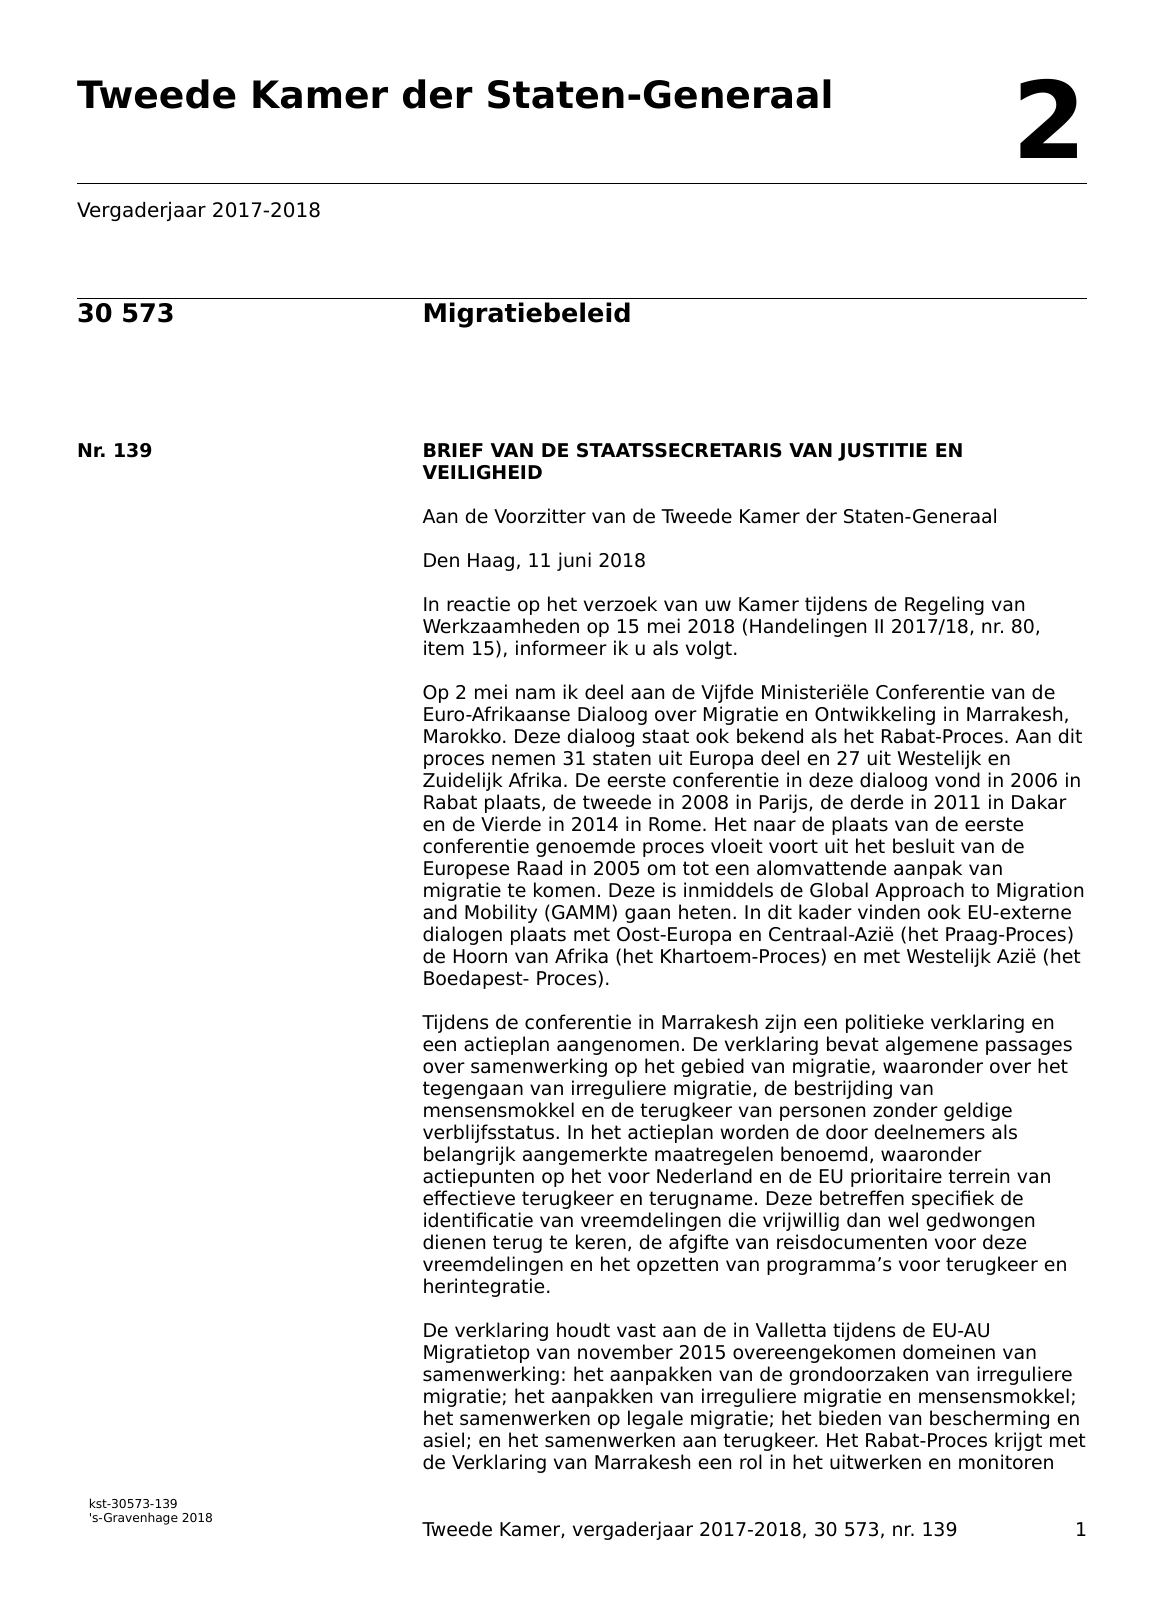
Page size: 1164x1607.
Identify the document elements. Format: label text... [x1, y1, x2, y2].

text Tijdens de conferentie in Marrakesh zijn een politieke verklaring en een actieplan aangenomen. De verklaring bevat algemene passages over samenwerking op het gebied van migratie, waaronder over het tegengaan van irreguliere migratie, de bestrijding van mensensmokkel en de terugkeer van personen zonder geldige verblijfsstatus. In het actieplan worden de door deelnemers als belangrijk aangemerkte maatregelen benoemd, waaronder actiepunten op het voor Nederland en de EU prioritaire terrein van effectieve terugkeer en terugname. Deze betreffen specifiek de identificatie van vreemdelingen die vrijwillig dan wel gedwongen dienen terug te keren, de afgifte van reisdocumenten voor deze vreemdelingen en het opzetten van programma’s voor terugkeer en herintegratie. [422, 1012, 1087, 1298]
text In reactie op het verzoek van uw Kamer tijdens de Regeling van Werkzaamheden op 15 mei 2018 (Handelingen II 2017/18, nr. 80, item 15), informeer ik u als volgt. [422, 594, 1087, 660]
subtitle Nr. 139 BRIEF VAN DE STAATSSECRETARIS VAN JUSTITIE EN VEILIGHEID [77, 440, 1087, 484]
text 's-Gravenhage 2018 [88, 1511, 323, 1525]
text Op 2 mei nam ik deel aan de Vijfde Ministeriële Conferentie van de Euro-Afrikaanse Dialoog over Migratie en Ontwikkeling in Marrakesh, Marokko. Deze dialoog staat ook bekend als het Rabat-Proces. Aan dit proces nemen 31 staten uit Europa deel en 27 uit Westelijk en Zuidelijk Afrika. De eerste conferentie in deze dialoog vond in 2006 in Rabat plaats, de tweede in 2008 in Parijs, de derde in 2011 in Dakar en de Vierde in 2014 in Rome. Het naar de plaats van de eerste conferentie genoemde proces vloeit voort uit het besluit van de Europese Raad in 2005 om tot een alomvattende aanpak van migratie te komen. Deze is inmiddels de Global Approach to Migration and Mobility (GAMM) gaan heten. In dit kader vinden ook EU-externe dialogen plaats met Oost-Europa en Centraal-Azië (het Praag-Proces) de Hoorn van Afrika (het Khartoem-Proces) en met Westelijk Azië (het Boedapest- Proces). [422, 682, 1087, 990]
table_cell Vergaderjaar 2017-2018 [77, 184, 1087, 298]
subtitle 30 573 Migratiebeleid [77, 299, 1087, 329]
text Aan de Voorzitter van de Tweede Kamer der Staten-Generaal [422, 506, 1087, 528]
text kst-30573-139 [88, 1497, 323, 1511]
table_header Tweede Kamer der Staten-Generaal [77, 59, 886, 183]
text Den Haag, 11 juni 2018 [422, 550, 1087, 572]
table_header 2 [886, 59, 1087, 183]
text De verklaring houdt vast aan de in Valletta tijdens de EU-AU Migratietop van november 2015 overeengekomen domeinen van samenwerking: het aanpakken van de grondoorzaken van irreguliere migratie; het aanpakken van irreguliere migratie en mensensmokkel; het samenwerken op legale migratie; het bieden van bescherming en asiel; en het samenwerken aan terugkeer. Het Rabat-Proces krijgt met de Verklaring van Marrakesh een rol in het uitwerken en monitoren [422, 1320, 1087, 1474]
